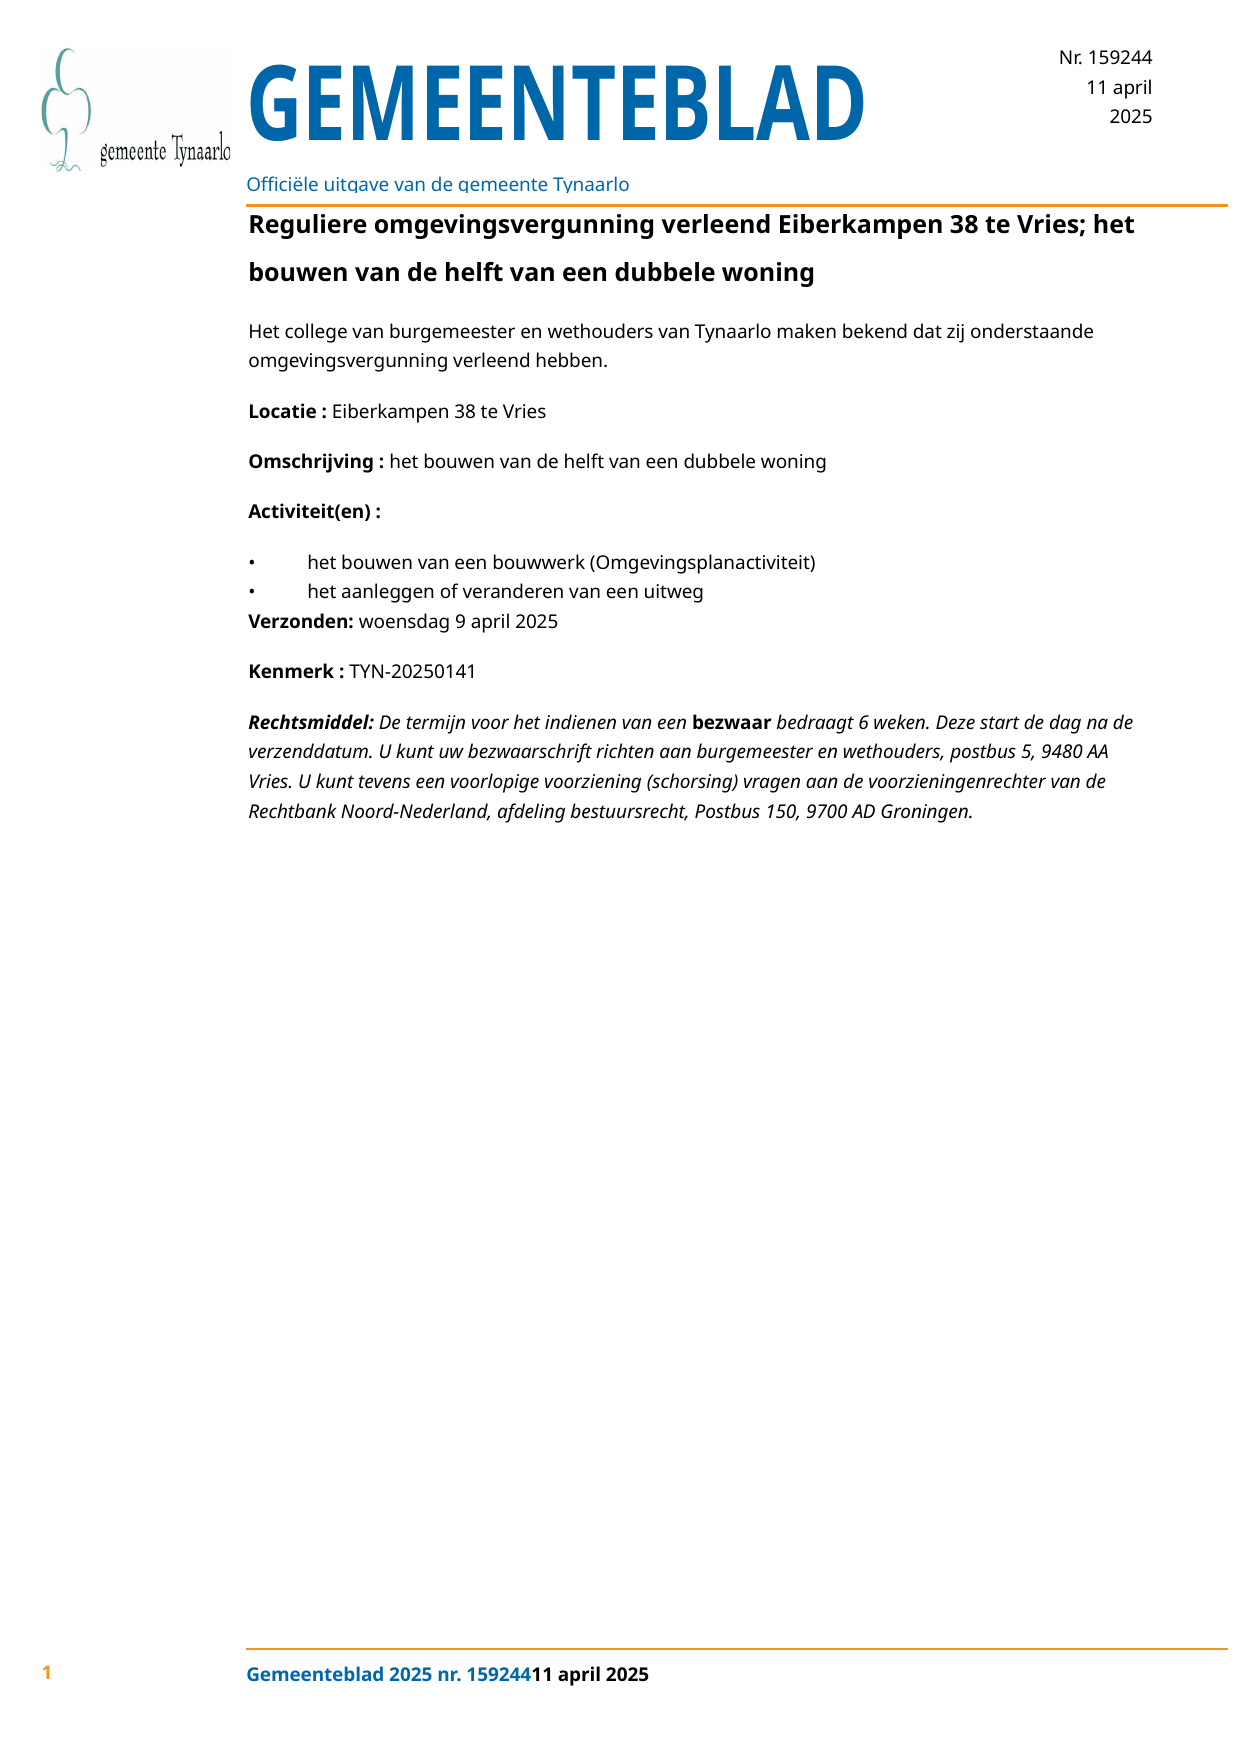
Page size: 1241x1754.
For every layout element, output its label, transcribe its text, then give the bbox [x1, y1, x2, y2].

list het bouwen van een bouwwerk (Omgevingsplanactiviteit) [248, 549, 1152, 575]
text Verzonden: woensdag 9 april 2025 [248, 608, 1152, 634]
text Het college van burgemeester en wethouders van Tynaarlo maken bekend dat zij onderstaande omgevingsvergunning verleend hebben. [248, 318, 1152, 373]
text Reguliere omgevingsvergunning verleend Eiberkampen 38 te Vries; het bouwen van de helft van een dubbele woning [248, 207, 1152, 288]
picture [41, 47, 231, 172]
text Omschrijving : het bouwen van de helft van een dubbele woning [248, 448, 1152, 474]
text Activiteit(en) : [248, 499, 1152, 524]
text Locatie : Eiberkampen 38 te Vries [248, 398, 1152, 424]
list het aanleggen of veranderen van een uitweg [248, 579, 1152, 604]
text Kenmerk : TYN-20250141 [248, 659, 1152, 684]
text Rechtsmiddel: De termijn voor het indienen van een bezwaar bedraagt 6 weken. Deze start de dag na de verzenddatum. U kunt uw bezwaarschrift richten aan burgemeester en wethouders, postbus 5, 9480 AA Vries. U kunt tevens een voorlopige voorziening (schorsing) vragen aan de voorzieningenrechter van de Rechtbank Noord-Nederland, afdeling bestuursrecht, Postbus 150, 9700 AD Groningen. [248, 709, 1152, 824]
